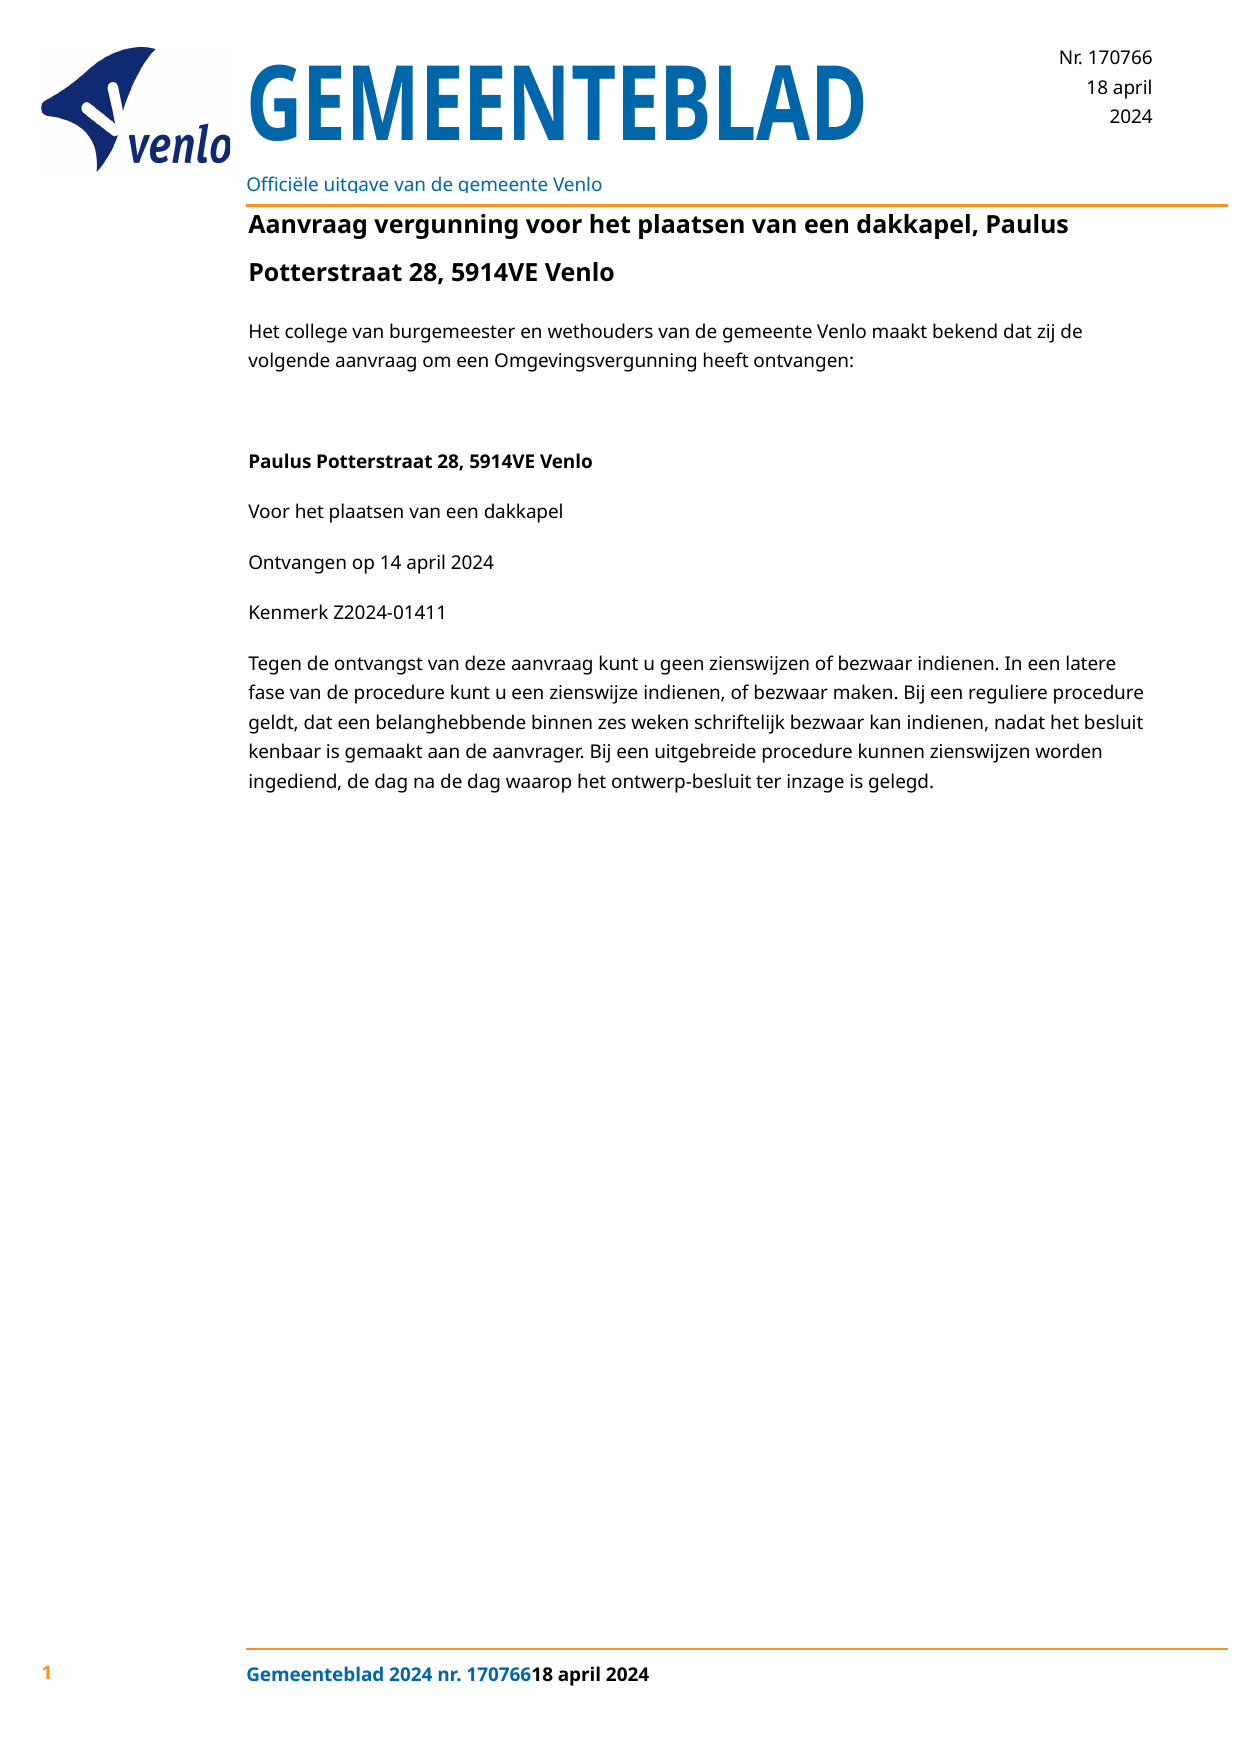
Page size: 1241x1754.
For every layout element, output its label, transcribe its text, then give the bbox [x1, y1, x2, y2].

text Ontvangen op 14 april 2024 [248, 549, 1152, 575]
text Het college van burgemeester en wethouders van de gemeente Venlo maakt bekend dat zij de volgende aanvraag om een Omgevingsvergunning heeft ontvangen: [248, 318, 1152, 373]
text Aanvraag vergunning voor het plaatsen van een dakkapel, Paulus Potterstraat 28, 5914VE Venlo [248, 207, 1152, 288]
text Kenmerk Z2024-01411 [248, 599, 1152, 625]
text Tegen de ontvangst van deze aanvraag kunt u geen zienswijzen of bezwaar indienen. In een latere fase van de procedure kunt u een zienswijze indienen, of bezwaar maken. Bij een reguliere procedure geldt, dat een belanghebbende binnen zes weken schriftelijk bezwaar kan indienen, nadat het besluit kenbaar is gemaakt aan de aanvrager. Bij een uitgebreide procedure kunnen zienswijzen worden ingediend, de dag na de dag waarop het ontwerp-besluit ter inzage is gelegd. [248, 650, 1152, 794]
picture [41, 47, 231, 172]
text Paulus Potterstraat 28, 5914VE Venlo [248, 448, 1152, 474]
text Voor het plaatsen van een dakkapel [248, 499, 1152, 524]
